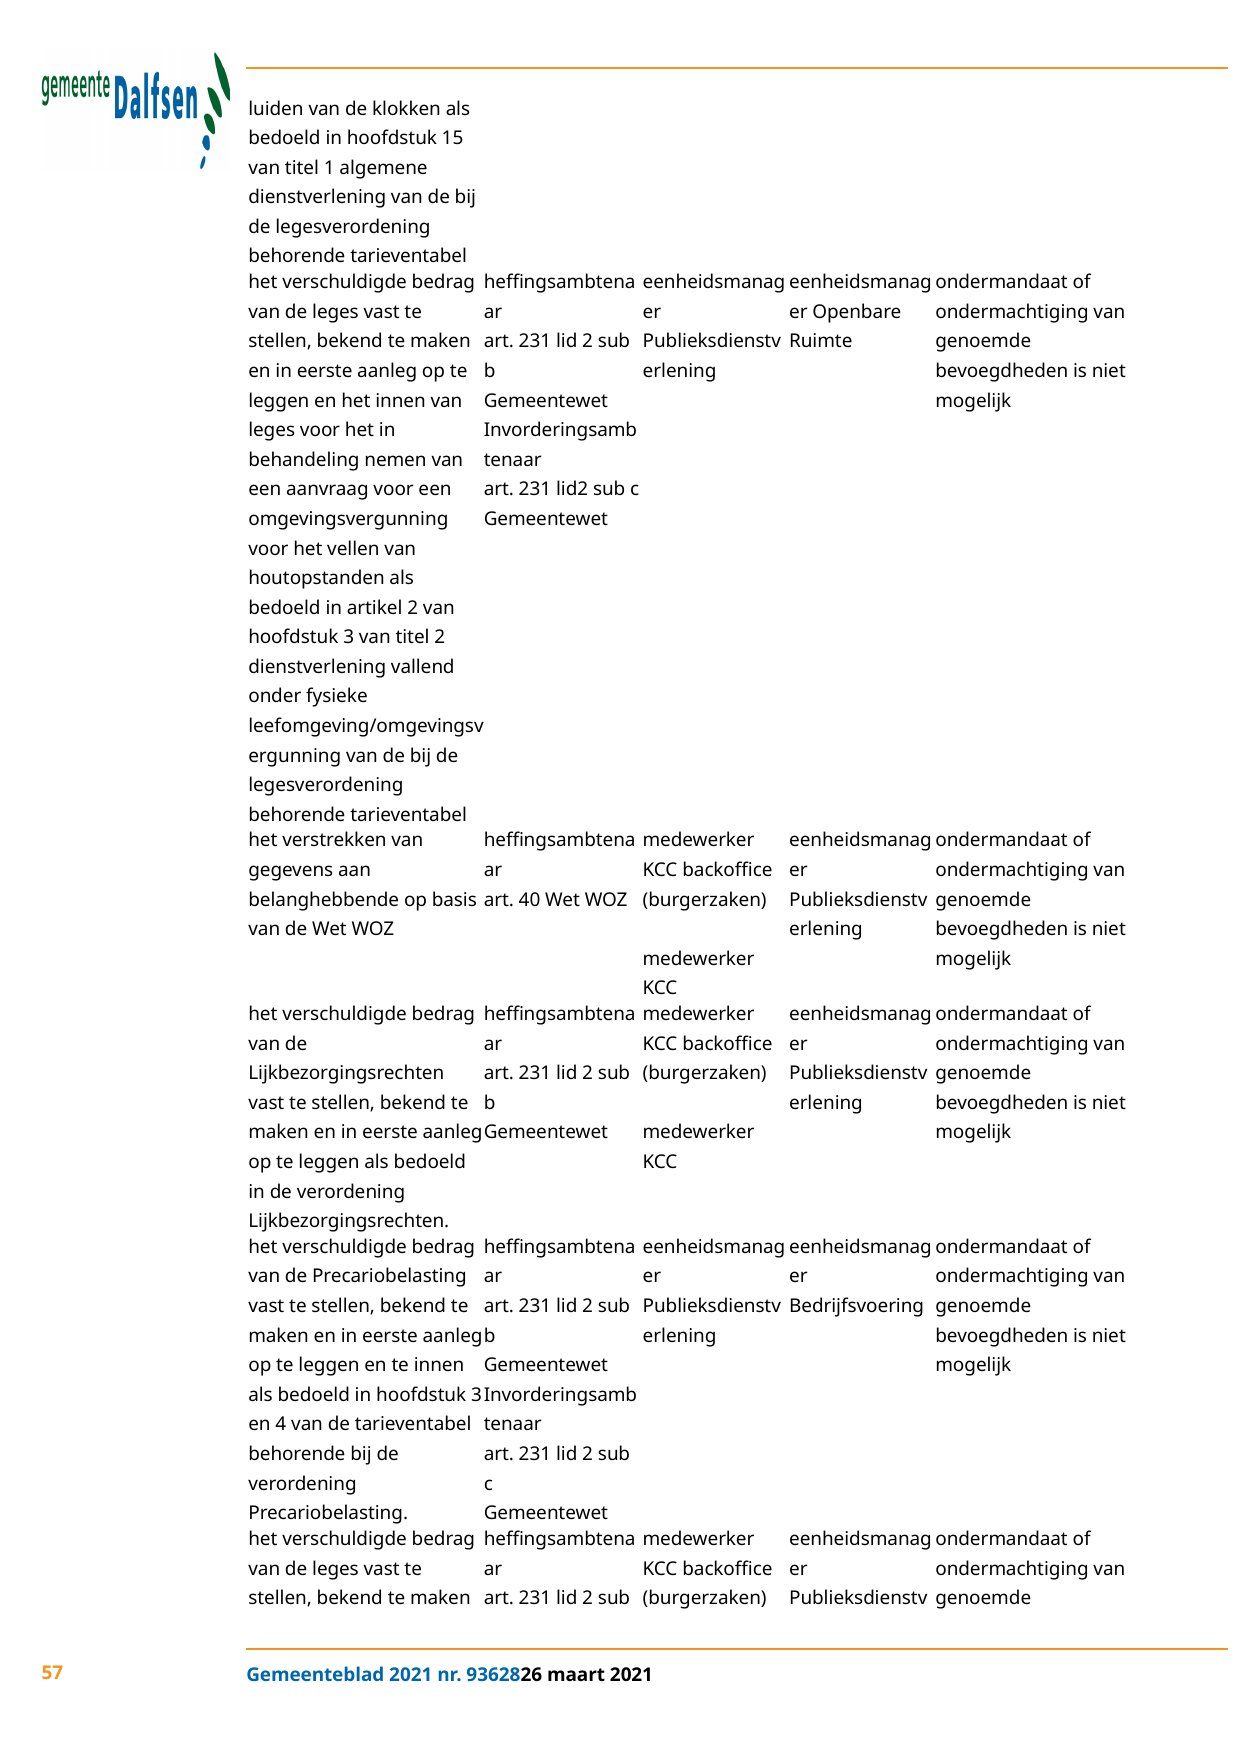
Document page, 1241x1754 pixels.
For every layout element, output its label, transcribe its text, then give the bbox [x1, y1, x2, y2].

table_cell eenheidsmanager Publieksdienstv [789, 1525, 935, 1610]
table_cell ondermandaat of ondermachtiging van genoemde [935, 1525, 1152, 1610]
table_cell [935, 95, 1152, 268]
table_cell heffingsambtenaar art. 231 lid 2 sub [484, 1525, 642, 1610]
table_cell eenheidsmanager Publieksdienstverlening [643, 1233, 789, 1525]
table_cell medewerker KCC backoffice (burgerzaken) medewerker KCC [643, 1000, 789, 1233]
table_cell medewerker KCC backoffice (burgerzaken) medewerker KCC [643, 827, 789, 1000]
table_cell heffingsambtenaar art. 231 lid 2 sub b Gemeentewet [484, 1000, 642, 1233]
table_cell eenheidsmanager Openbare Ruimte [789, 269, 935, 827]
table_cell het verschuldigde bedrag van de leges vast te stellen, bekend te maken [248, 1525, 483, 1610]
table_cell het verschuldigde bedrag van de Precariobelasting vast te stellen, bekend te maken en in eerste aanleg op te leggen en te innen als bedoeld in hoofdstuk 3 en 4 van de tarieventabel behorende bij de verordening Precariobelasting. [248, 1233, 483, 1525]
table_cell ondermandaat of ondermachtiging van genoemde bevoegdheden is niet mogelijk [935, 269, 1152, 827]
table_cell eenheidsmanager Publieksdienstverlening [789, 1000, 935, 1233]
table_cell [484, 95, 642, 268]
table_cell eenheidsmanager Bedrijfsvoering [789, 1233, 935, 1525]
table_cell het verschuldigde bedrag van de leges vast te stellen, bekend te maken en in eerste aanleg op te leggen en het innen van leges voor het in behandeling nemen van een aanvraag voor een omgevingsvergunning voor het vellen van houtopstanden als bedoeld in artikel 2 van hoofdstuk 3 van titel 2 dienstverlening vallend onder fysieke leefomgeving/omgevingsvergunning van de bij de legesverordening behorende tarieventabel [248, 269, 483, 827]
table_cell ondermandaat of ondermachtiging van genoemde bevoegdheden is niet mogelijk [935, 1000, 1152, 1233]
table_cell luiden van de klokken als bedoeld in hoofdstuk 15 van titel 1 algemene dienstverlening van de bij de legesverordening behorende tarieventabel [248, 95, 483, 268]
table_cell heffingsambtenaar art. 231 lid 2 sub b Gemeentewet Invorderingsambtenaar art. 231 lid2 sub c Gemeentewet [484, 269, 642, 827]
table_cell het verstrekken van gegevens aan belanghebbende op basis van de Wet WOZ [248, 827, 483, 1000]
table_cell heffingsambtenaar art. 231 lid 2 sub b Gemeentewet Invorderingsambtenaar art. 231 lid 2 sub c Gemeentewet [484, 1233, 642, 1525]
picture [41, 47, 231, 172]
table_cell heffingsambtenaar art. 40 Wet WOZ [484, 827, 642, 1000]
table_cell [643, 95, 789, 268]
table_cell eenheidsmanager Publieksdienstverlening [789, 827, 935, 1000]
table_cell eenheidsmanager Publieksdienstverlening [643, 269, 789, 827]
table_cell het verschuldigde bedrag van de Lijkbezorgingsrechten vast te stellen, bekend te maken en in eerste aanleg op te leggen als bedoeld in de verordening Lijkbezorgingsrechten. [248, 1000, 483, 1233]
table_cell [789, 95, 935, 268]
table_cell medewerker KCC backoffice (burgerzaken) [643, 1525, 789, 1610]
table_cell ondermandaat of ondermachtiging van genoemde bevoegdheden is niet mogelijk [935, 827, 1152, 1000]
table_cell ondermandaat of ondermachtiging van genoemde bevoegdheden is niet mogelijk [935, 1233, 1152, 1525]
